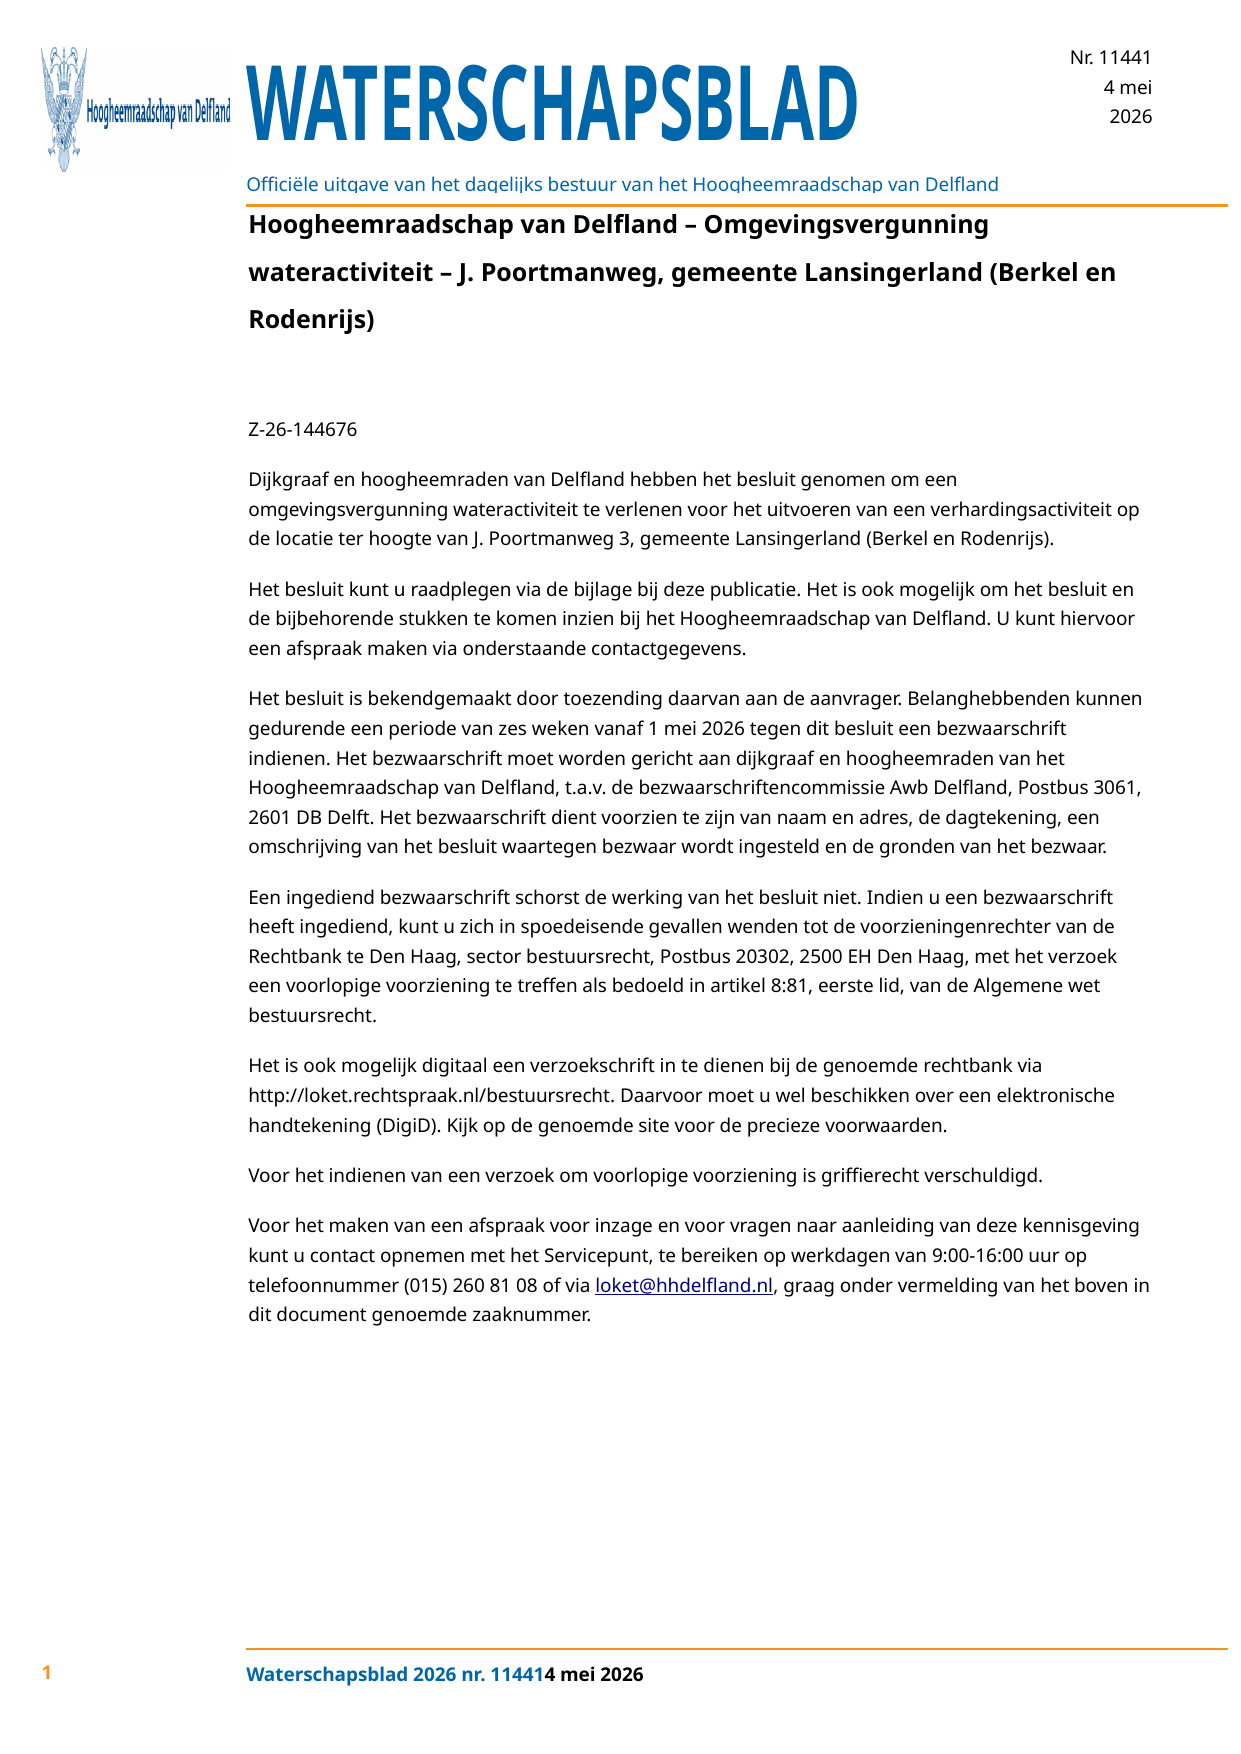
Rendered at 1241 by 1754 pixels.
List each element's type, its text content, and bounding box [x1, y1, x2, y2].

text Het besluit kunt u raadplegen via de bijlage bij deze publicatie. Het is ook mogelijk om het besluit en de bijbehorende stukken te komen inzien bij het Hoogheemraadschap van Delfland. U kunt hiervoor een afspraak maken via onderstaande contactgegevens. [248, 576, 1152, 661]
picture [41, 47, 231, 172]
text Hoogheemraadschap van Delfland – Omgevingsvergunning wateractiviteit – J. Poortmanweg, gemeente Lansingerland (Berkel en Rodenrijs) [248, 207, 1152, 336]
text Een ingediend bezwaarschrift schorst de werking van het besluit niet. Indien u een bezwaarschrift heeft ingediend, kunt u zich in spoedeisende gevallen wenden tot de voorzieningenrechter van de Rechtbank te Den Haag, sector bestuursrecht, Postbus 20302, 2500 EH Den Haag, met het verzoek een voorlopige voorziening te treffen als bedoeld in artikel 8:81, eerste lid, van de Algemene wet bestuursrecht. [248, 884, 1152, 1028]
text Het is ook mogelijk digitaal een verzoekschrift in te dienen bij de genoemde rechtbank via http://loket.rechtspraak.nl/bestuursrecht. Daarvoor moet u wel beschikken over een elektronische handtekening (DigiD). Kijk op de genoemde site voor de precieze voorwaarden. [248, 1053, 1152, 1137]
text Het besluit is bekendgemaakt door toezending daarvan aan de aanvrager. Belanghebbenden kunnen gedurende een periode van zes weken vanaf 1 mei 2026 tegen dit besluit een bezwaarschrift indienen. Het bezwaarschrift moet worden gericht aan dijkgraaf en hoogheemraden van het Hoogheemraadschap van Delfland, t.a.v. de bezwaarschriftencommissie Awb Delfland, Postbus 3061, 2601 DB Delft. Het bezwaarschrift dient voorzien te zijn van naam en adres, de dagtekening, een omschrijving van het besluit waartegen bezwaar wordt ingesteld en de gronden van het bezwaar. [248, 686, 1152, 859]
text Z-26-144676 [248, 416, 1152, 442]
text Voor het maken van een afspraak voor inzage en voor vragen naar aanleiding van deze kennisgeving kunt u contact opnemen met het Servicepunt, te bereiken op werkdagen van 9:00-16:00 uur op telefoonnummer (015) 260 81 08 of via loket@hhdelfland.nl, graag onder vermelding van het boven in dit document genoemde zaaknummer. [248, 1213, 1152, 1327]
text Dijkgraaf en hoogheemraden van Delfland hebben het besluit genomen om een omgevingsvergunning wateractiviteit te verlenen voor het uitvoeren van een verhardingsactiviteit op de locatie ter hoogte van J. Poortmanweg 3, gemeente Lansingerland (Berkel en Rodenrijs). [248, 466, 1152, 551]
text Voor het indienen van een verzoek om voorlopige voorziening is griffierecht verschuldigd. [248, 1162, 1152, 1188]
